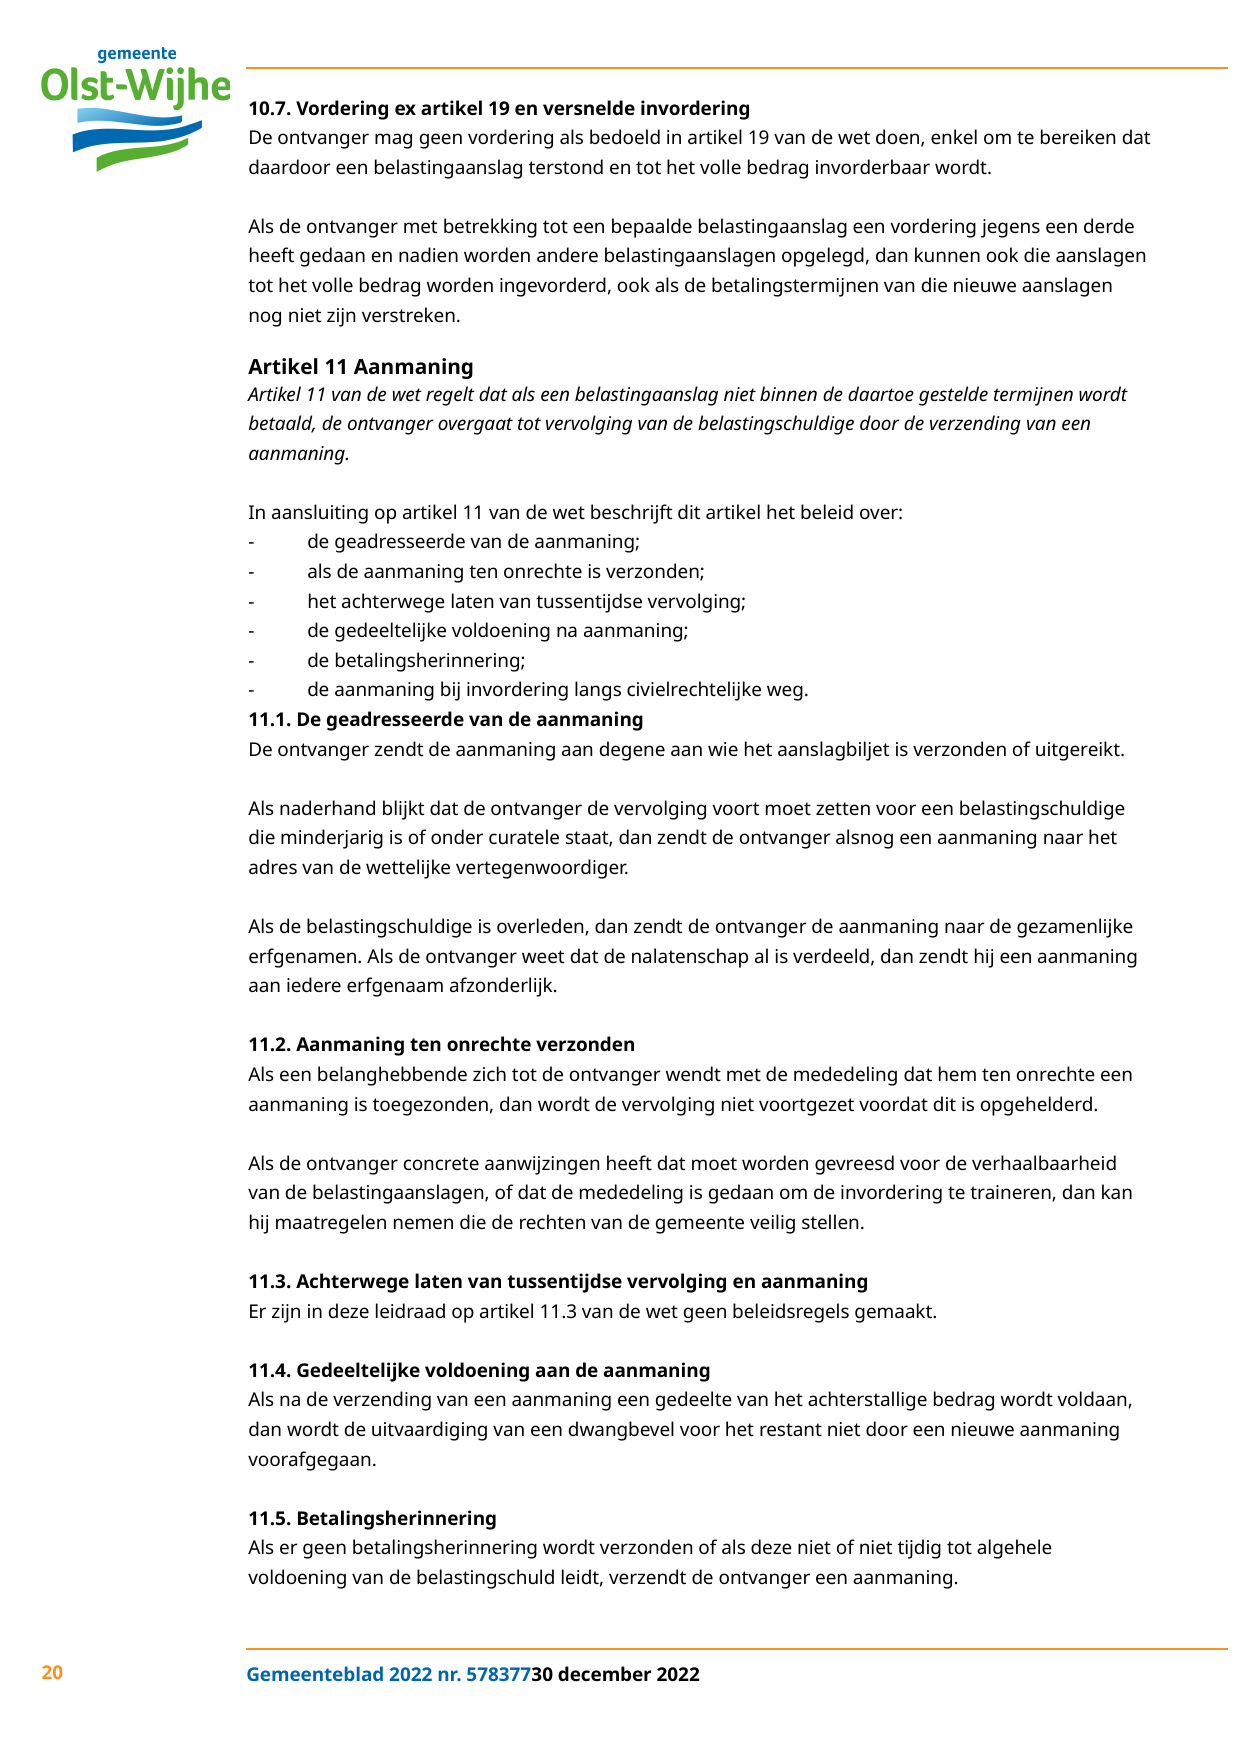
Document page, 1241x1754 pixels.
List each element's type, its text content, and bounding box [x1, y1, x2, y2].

text Artikel 11 Aanmaning [248, 352, 1152, 381]
list de betalingsherinnering; [248, 647, 1152, 673]
picture [41, 47, 231, 172]
text 10.7. Vordering ex artikel 19 en versnelde invordering [248, 95, 1152, 121]
list als de aanmaning ten onrechte is verzonden; [248, 558, 1152, 584]
list de gedeeltelijke voldoening na aanmaning; [248, 617, 1152, 643]
text Als na de verzending van een aanmaning een gedeelte van het achterstallige bedrag wordt voldaan, dan wordt de uitvaardiging van een dwangbevel voor het restant niet door een nieuwe aanmaning voorafgegaan. [248, 1387, 1152, 1471]
text 11.2. Aanmaning ten onrechte verzonden [248, 1032, 1152, 1057]
list de aanmaning bij invordering langs civielrechtelijke weg. [248, 677, 1152, 702]
text Artikel 11 van de wet regelt dat als een belastingaanslag niet binnen de daartoe gestelde termijnen wordt betaald, de ontvanger overgaat tot vervolging van de belastingschuldige door de verzending van een aanmaning. [248, 381, 1152, 466]
text 11.1. De geadresseerde van de aanmaning [248, 706, 1152, 732]
text In aansluiting op artikel 11 van de wet beschrijft dit artikel het beleid over: [248, 499, 1152, 525]
text 11.4. Gedeeltelijke voldoening aan de aanmaning [248, 1357, 1152, 1383]
list de geadresseerde van de aanmaning; [248, 529, 1152, 554]
text Er zijn in deze leidraad op artikel 11.3 van de wet geen beleidsregels gemaakt. [248, 1298, 1152, 1323]
text De ontvanger mag geen vordering als bedoeld in artikel 19 van de wet doen, enkel om te bereiken dat daardoor een belastingaanslag terstond en tot het volle bedrag invorderbaar wordt. [248, 124, 1152, 180]
text De ontvanger zendt de aanmaning aan degene aan wie het aanslagbiljet is verzonden of uitgereikt. [248, 736, 1152, 761]
text Als de belastingschuldige is overleden, dan zendt de ontvanger de aanmaning naar de gezamenlijke erfgenamen. Als de ontvanger weet dat de nalatenschap al is verdeeld, dan zendt hij een aanmaning aan iedere erfgenaam afzonderlijk. [248, 913, 1152, 998]
text Als een belanghebbende zich tot de ontvanger wendt met de mededeling dat hem ten onrechte een aanmaning is toegezonden, dan wordt de vervolging niet voortgezet voordat dit is opgehelderd. [248, 1061, 1152, 1116]
text 11.3. Achterwege laten van tussentijdse vervolging en aanmaning [248, 1268, 1152, 1294]
text Als de ontvanger concrete aanwijzingen heeft dat moet worden gevreesd voor de verhaalbaarheid van de belastingaanslagen, of dat de mededeling is gedaan om de invordering te traineren, dan kan hij maatregelen nemen die de rechten van de gemeente veilig stellen. [248, 1150, 1152, 1235]
text Als naderhand blijkt dat de ontvanger de vervolging voort moet zetten voor een belastingschuldige die minderjarig is of onder curatele staat, dan zendt de ontvanger alsnog een aanmaning naar het adres van de wettelijke vertegenwoordiger. [248, 795, 1152, 880]
list het achterwege laten van tussentijdse vervolging; [248, 588, 1152, 613]
text 11.5. Betalingsherinnering [248, 1505, 1152, 1531]
text Als de ontvanger met betrekking tot een bepaalde belastingaanslag een vordering jegens een derde heeft gedaan en nadien worden andere belastingaanslagen opgelegd, dan kunnen ook die aanslagen tot het volle bedrag worden ingevorderd, ook als de betalingstermijnen van die nieuwe aanslagen nog niet zijn verstreken. [248, 213, 1152, 328]
text Als er geen betalingsherinnering wordt verzonden of als deze niet of niet tijdig tot algehele voldoening van de belastingschuld leidt, verzendt de ontvanger een aanmaning. [248, 1534, 1152, 1590]
